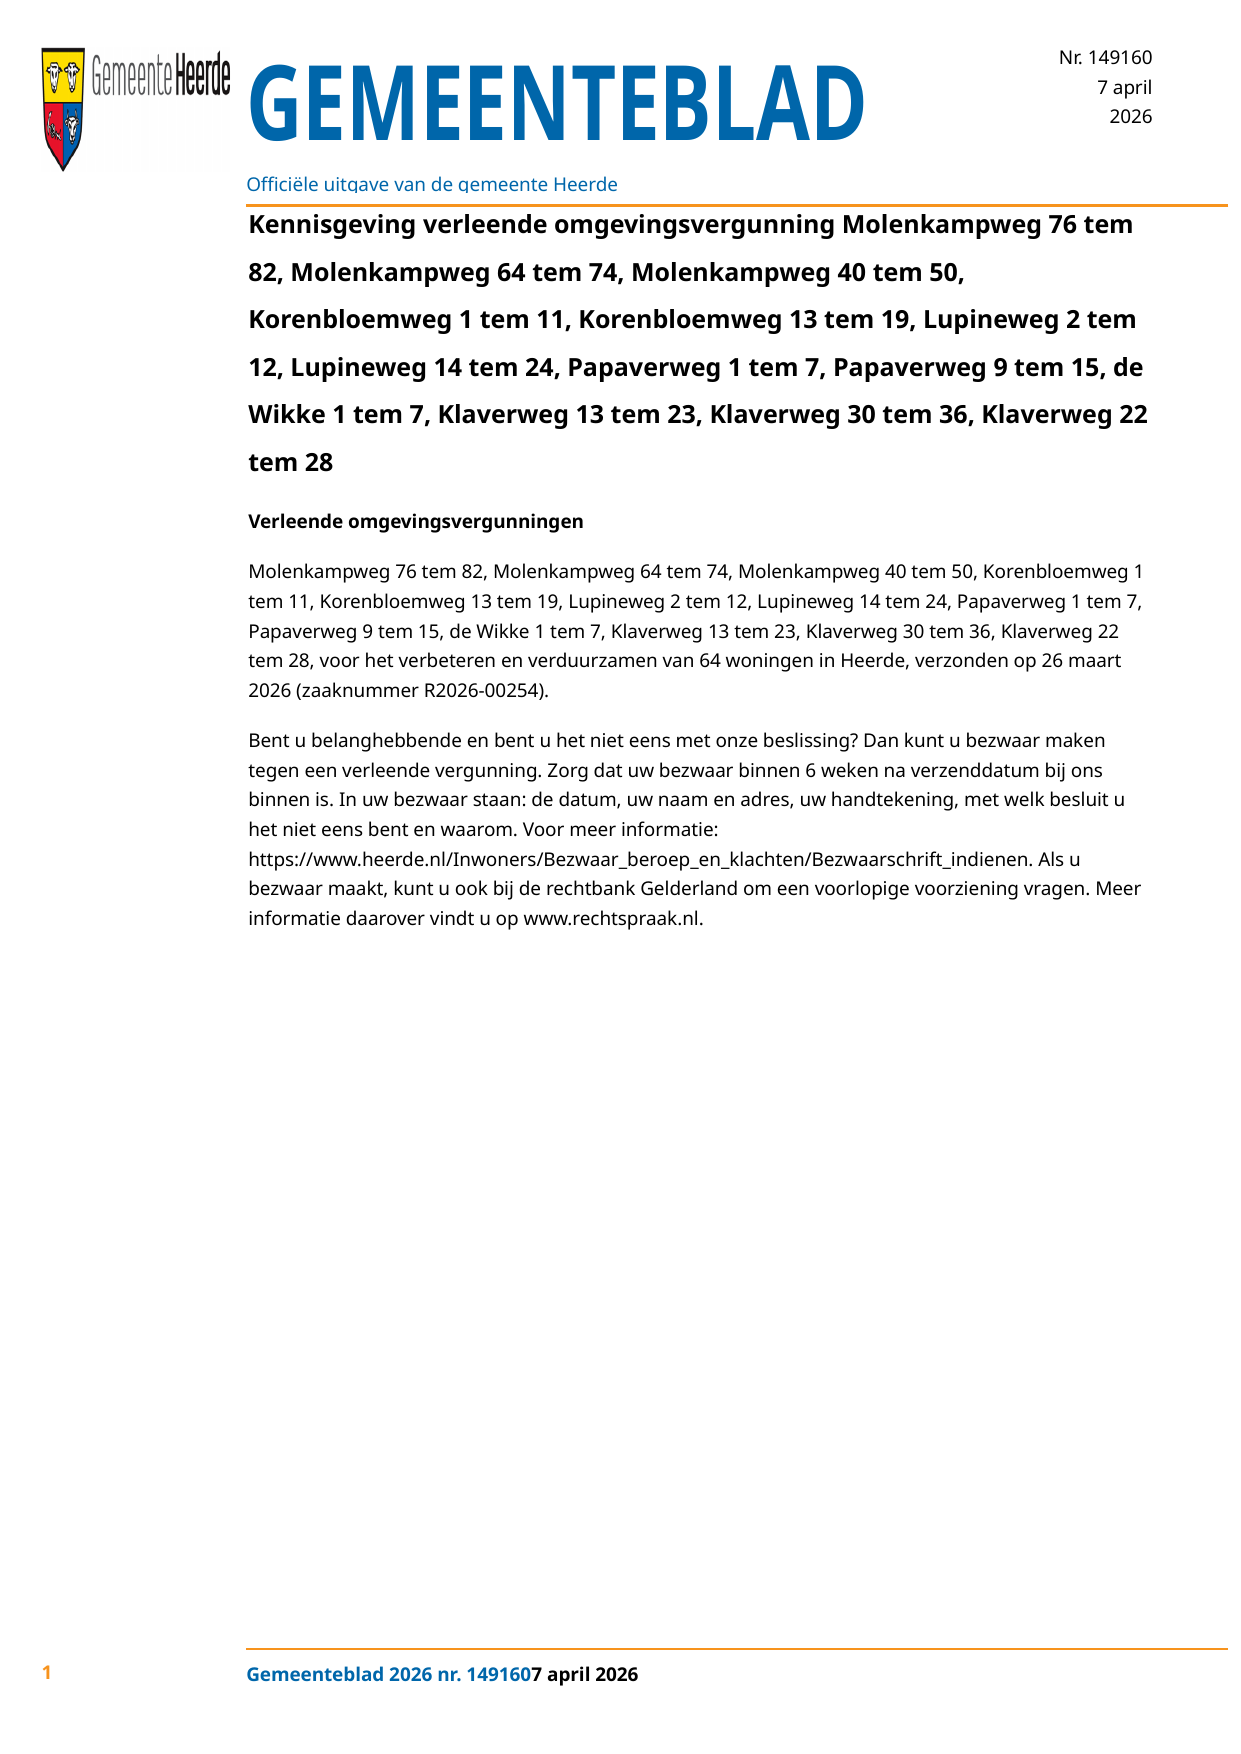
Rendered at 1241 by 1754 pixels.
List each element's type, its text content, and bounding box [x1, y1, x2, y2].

picture [41, 47, 231, 172]
text Kennisgeving verleende omgevingsvergunning Molenkampweg 76 tem 82, Molenkampweg 64 tem 74, Molenkampweg 40 tem 50, Korenbloemweg 1 tem 11, Korenbloemweg 13 tem 19, Lupineweg 2 tem 12, Lupineweg 14 tem 24, Papaverweg 1 tem 7, Papaverweg 9 tem 15, de Wikke 1 tem 7, Klaverweg 13 tem 23, Klaverweg 30 tem 36, Klaverweg 22 tem 28 [248, 207, 1152, 479]
text Molenkampweg 76 tem 82, Molenkampweg 64 tem 74, Molenkampweg 40 tem 50, Korenbloemweg 1 tem 11, Korenbloemweg 13 tem 19, Lupineweg 2 tem 12, Lupineweg 14 tem 24, Papaverweg 1 tem 7, Papaverweg 9 tem 15, de Wikke 1 tem 7, Klaverweg 13 tem 23, Klaverweg 30 tem 36, Klaverweg 22 tem 28, voor het verbeteren en verduurzamen van 64 woningen in Heerde, verzonden op 26 maart 2026 (zaaknummer R2026-00254). [248, 559, 1152, 703]
text Verleende omgevingsvergunningen [248, 508, 1152, 534]
text Bent u belanghebbende en bent u het niet eens met onze beslissing? Dan kunt u bezwaar maken tegen een verleende vergunning. Zorg dat uw bezwaar binnen 6 weken na verzenddatum bij ons binnen is. In uw bezwaar staan: de datum, uw naam en adres, uw handtekening, met welk besluit u het niet eens bent en waarom. Voor meer informatie: https://www.heerde.nl/Inwoners/Bezwaar_beroep_en_klachten/Bezwaarschrift_indienen. Als u bezwaar maakt, kunt u ook bij de rechtbank Gelderland om een voorlopige voorziening vragen. Meer informatie daarover vindt u op www.rechtspraak.nl. [248, 727, 1152, 931]
